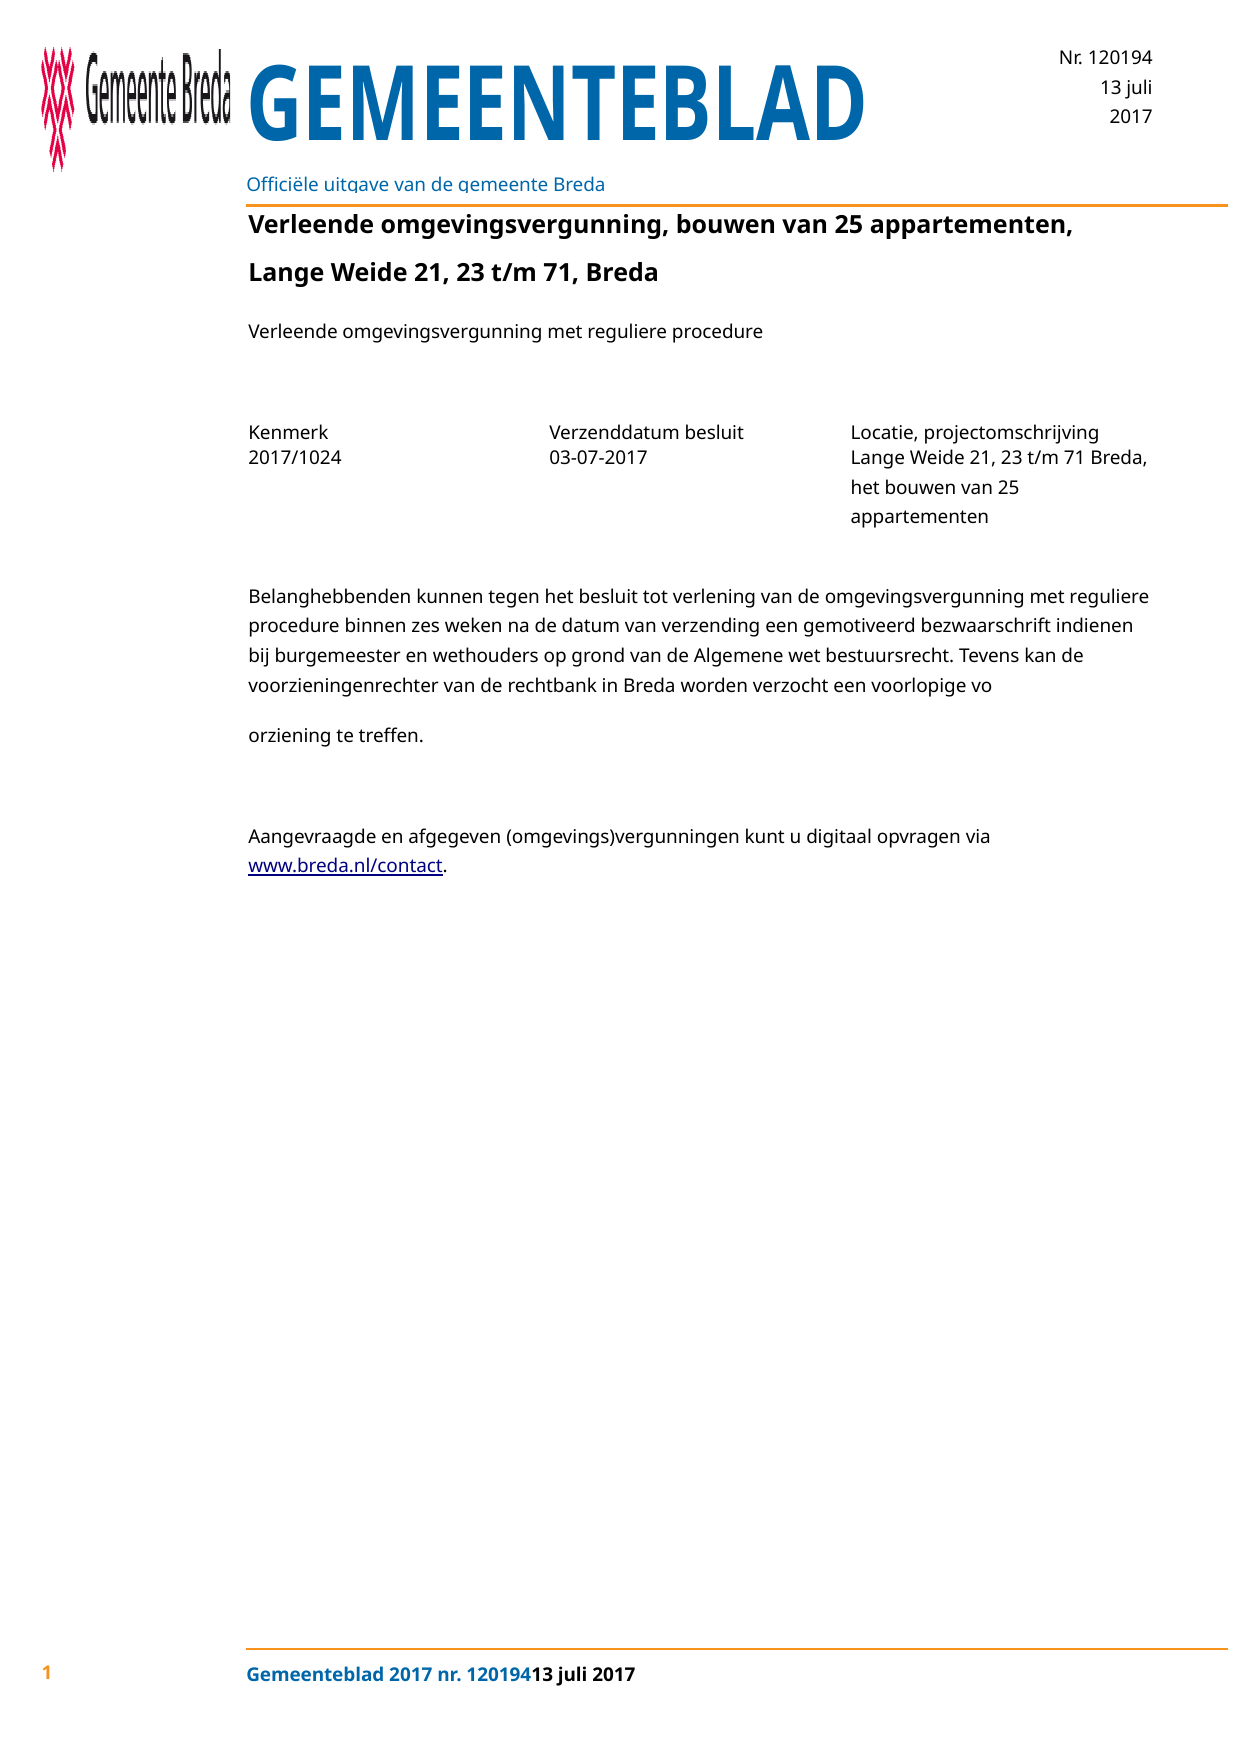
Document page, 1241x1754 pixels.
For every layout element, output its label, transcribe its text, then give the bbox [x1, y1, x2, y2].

text orziening te treffen. [248, 722, 1152, 748]
table_cell 03-07-2017 [549, 445, 850, 529]
table_header Verzenddatum besluit [549, 419, 850, 444]
table_cell 2017/1024 [248, 445, 549, 529]
table_header Locatie, projectomschrijving [850, 419, 1152, 444]
table_header Kenmerk [248, 419, 549, 444]
text Verleende omgevingsvergunning, bouwen van 25 appartementen, Lange Weide 21, 23 t/m 71, Breda [248, 207, 1152, 288]
text Verleende omgevingsvergunning met reguliere procedure [248, 318, 1152, 344]
picture [41, 47, 231, 172]
text Aangevraagde en afgegeven (omgevings)vergunningen kunt u digitaal opvragen via www.breda.nl/contact. [248, 823, 1152, 878]
table_cell Lange Weide 21, 23 t/m 71 Breda, het bouwen van 25 appartementen [850, 445, 1152, 529]
text Belanghebbenden kunnen tegen het besluit tot verlening van de omgevingsvergunning met reguliere procedure binnen zes weken na de datum van verzending een gemotiveerd bezwaarschrift indienen bij burgemeester en wethouders op grond van de Algemene wet bestuursrecht. Tevens kan de voorzieningenrechter van de rechtbank in Breda worden verzocht een voorlopige vo [248, 583, 1152, 698]
